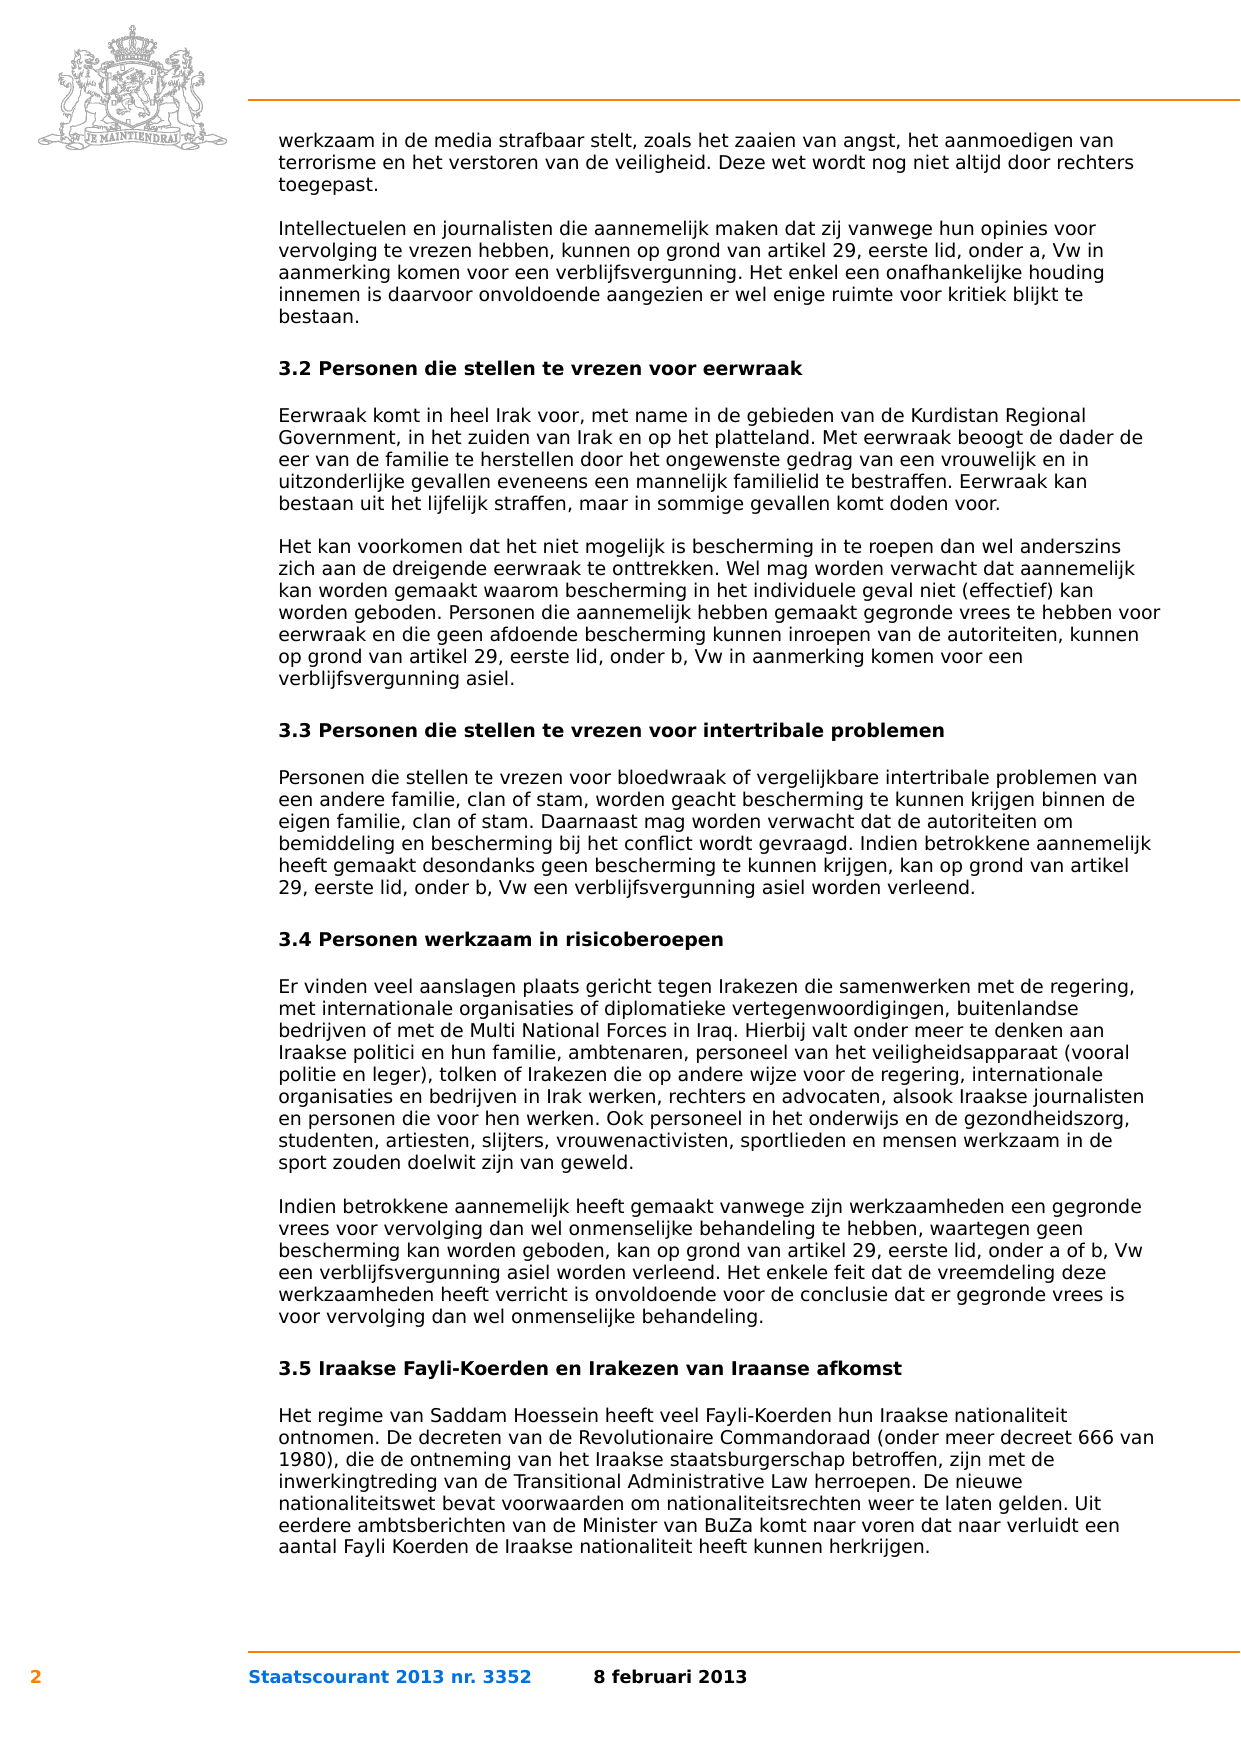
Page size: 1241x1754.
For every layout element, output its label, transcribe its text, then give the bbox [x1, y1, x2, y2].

text Er vinden veel aanslagen plaats gericht tegen Irakezen die samenwerken met de regering, met internationale organisaties of diplomatieke vertegenwoordigingen, buitenlandse bedrijven of met de Multi National Forces in Iraq. Hierbij valt onder meer te denken aan Iraakse politici en hun familie, ambtenaren, personeel van het veiligheidsapparaat (vooral politie en leger), tolken of Irakezen die op andere wijze voor de regering, internationale organisaties en bedrijven in Irak werken, rechters en advocaten, alsook Iraakse journalisten en personen die voor hen werken. Ook personeel in het onderwijs en de gezondheidszorg, studenten, artiesten, slijters, vrouwenactivisten, sportlieden en mensen werkzaam in de sport zouden doelwit zijn van geweld. [278, 976, 1163, 1174]
subtitle 3.4 Personen werkzaam in risicoberoepen [278, 929, 1163, 951]
text Het kan voorkomen dat het niet mogelijk is bescherming in te roepen dan wel anderszins zich aan de dreigende eerwraak te onttrekken. Wel mag worden verwacht dat aannemelijk kan worden gemaakt waarom bescherming in het individuele geval niet (effectief) kan worden geboden. Personen die aannemelijk hebben gemaakt gegronde vrees te hebben voor eerwraak en die geen afdoende bescherming kunnen inroepen van de autoriteiten, kunnen op grond van artikel 29, eerste lid, onder b, Vw in aanmerking komen voor een verblijfsvergunning asiel. [278, 536, 1163, 690]
subtitle 3.5 Iraakse Fayli-Koerden en Irakezen van Iraanse afkomst [278, 1358, 1163, 1379]
text werkzaam in de media strafbaar stelt, zoals het zaaien van angst, het aanmoedigen van terrorisme en het verstoren van de veiligheid. Deze wet wordt nog niet altijd door rechters toegepast. [278, 130, 1163, 196]
text Personen die stellen te vrezen voor bloedwraak of vergelijkbare intertribale problemen van een andere familie, clan of stam, worden geacht bescherming te kunnen krijgen binnen de eigen familie, clan of stam. Daarnaast mag worden verwacht dat de autoriteiten om bemiddeling en bescherming bij het conflict wordt gevraagd. Indien betrokkene aannemelijk heeft gemaakt desondanks geen bescherming te kunnen krijgen, kan op grond van artikel 29, eerste lid, onder b, Vw een verblijfsvergunning asiel worden verleend. [278, 767, 1163, 899]
subtitle 3.3 Personen die stellen te vrezen voor intertribale problemen [278, 720, 1163, 742]
subtitle 3.2 Personen die stellen te vrezen voor eerwraak [278, 358, 1163, 379]
text Indien betrokkene aannemelijk heeft gemaakt vanwege zijn werkzaamheden een gegronde vrees voor vervolging dan wel onmenselijke behandeling te hebben, waartegen geen bescherming kan worden geboden, kan op grond van artikel 29, eerste lid, onder a of b, Vw een verblijfsvergunning asiel worden verleend. Het enkele feit dat de vreemdeling deze werkzaamheden heeft verricht is onvoldoende voor de conclusie dat er gegronde vrees is voor vervolging dan wel onmenselijke behandeling. [278, 1196, 1163, 1328]
text Het regime van Saddam Hoessein heeft veel Fayli-Koerden hun Iraakse nationaliteit ontnomen. De decreten van de Revolutionaire Commandoraad (onder meer decreet 666 van 1980), die de ontneming van het Iraakse staatsburgerschap betroffen, zijn met de inwerkingtreding van de Transitional Administrative Law herroepen. De nieuwe nationaliteitswet bevat voorwaarden om nationaliteitsrechten weer te laten gelden. Uit eerdere ambtsberichten van de Minister van BuZa komt naar voren dat naar verluidt een aantal Fayli Koerden de Iraakse nationaliteit heeft kunnen herkrijgen. [278, 1404, 1163, 1558]
text Intellectuelen en journalisten die aannemelijk maken dat zij vanwege hun opinies voor vervolging te vrezen hebben, kunnen op grond van artikel 29, eerste lid, onder a, Vw in aanmerking komen voor een verblijfsvergunning. Het enkel een onafhankelijke houding innemen is daarvoor onvoldoende aangezien er wel enige ruimte voor kritiek blijkt te bestaan. [278, 218, 1163, 328]
picture [38, 25, 227, 150]
text Eerwraak komt in heel Irak voor, met name in de gebieden van de Kurdistan Regional Government, in het zuiden van Irak en op het platteland. Met eerwraak beoogt de dader de eer van de familie te herstellen door het ongewenste gedrag van een vrouwelijk en in uitzonderlijke gevallen eveneens een mannelijk familielid te bestraffen. Eerwraak kan bestaan uit het lijfelijk straffen, maar in sommige gevallen komt doden voor. [278, 404, 1163, 514]
